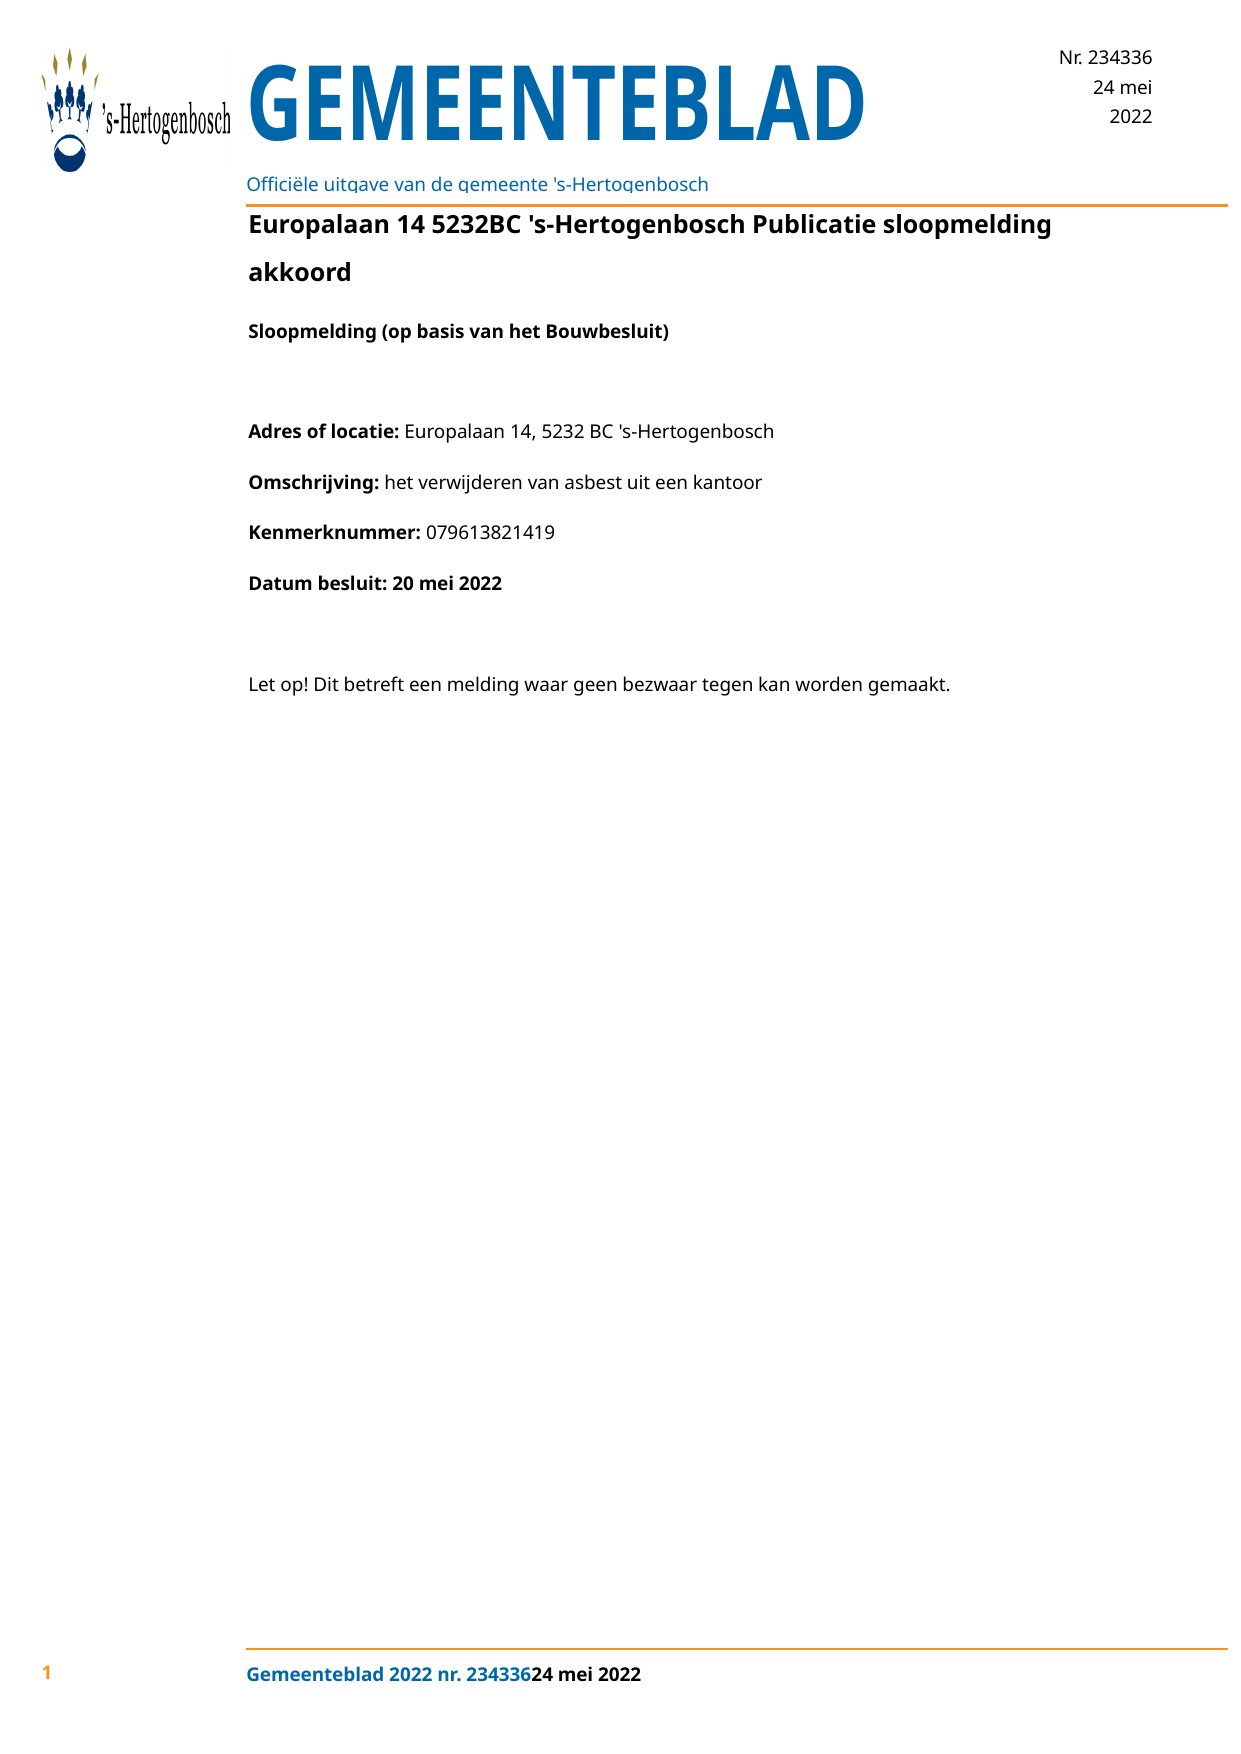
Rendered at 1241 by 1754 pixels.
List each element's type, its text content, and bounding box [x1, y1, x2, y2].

text Adres of locatie: Europalaan 14, 5232 BC 's-Hertogenbosch [248, 419, 1152, 444]
text Sloopmelding (op basis van het Bouwbesluit) [248, 318, 1152, 344]
text Kenmerknummer: 079613821419 [248, 519, 1152, 545]
text Omschrijving: het verwijderen van asbest uit een kantoor [248, 469, 1152, 495]
text Europalaan 14 5232BC 's-Hertogenbosch Publicatie sloopmelding akkoord [248, 207, 1152, 288]
text Let op! Dit betreft een melding waar geen bezwaar tegen kan worden gemaakt. [248, 671, 1152, 697]
picture [41, 47, 231, 172]
text Datum besluit: 20 mei 2022 [248, 570, 1152, 596]
